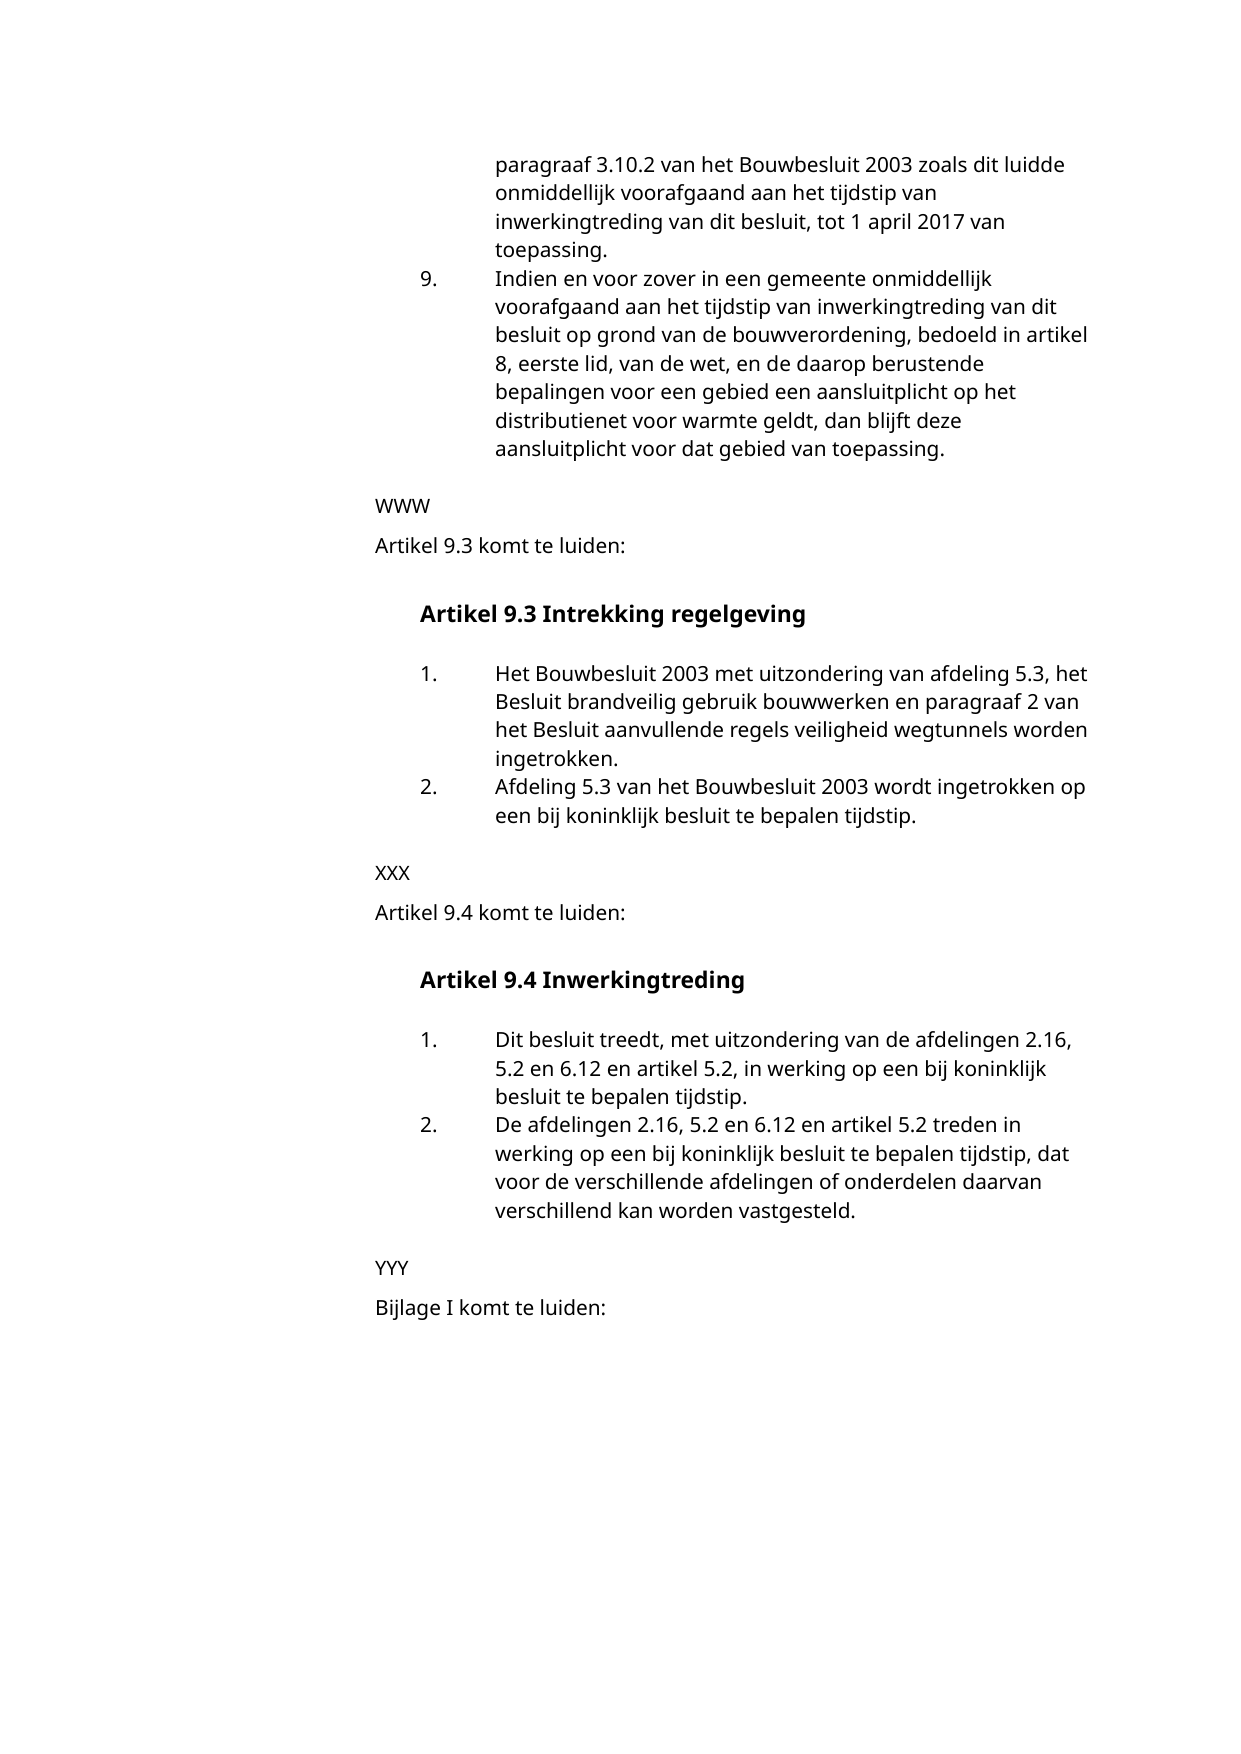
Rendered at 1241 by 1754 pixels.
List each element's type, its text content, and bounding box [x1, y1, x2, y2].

text Bijlage I komt te luiden: [375, 1293, 1090, 1322]
text Artikel 9.4 komt te luiden: [375, 898, 1090, 927]
subtitle Artikel 9.4 Inwerkingtreding [420, 964, 1090, 995]
list paragraaf 3.10.2 van het Bouwbesluit 2003 zoals dit luidde onmiddellijk voorafgaand aan het tijdstip van inwerkingtreding van dit besluit, tot 1 april 2017 van toepassing. [420, 150, 1090, 264]
list De afdelingen 2.16, 5.2 en 6.12 en artikel 5.2 treden in werking op een bij koninklijk besluit te bepalen tijdstip, dat voor de verschillende afdelingen of onderdelen daarvan verschillend kan worden vastgesteld. [420, 1111, 1090, 1224]
list Het Bouwbesluit 2003 met uitzondering van afdeling 5.3, het Besluit brandveilig gebruik bouwwerken en paragraaf 2 van het Besluit aanvullende regels veiligheid wegtunnels worden ingetrokken. [420, 659, 1090, 772]
text WWW [375, 493, 1090, 520]
list Dit besluit treedt, met uitzondering van de afdelingen 2.16, 5.2 en 6.12 en artikel 5.2, in werking op een bij koninklijk besluit te bepalen tijdstip. [420, 1025, 1090, 1111]
subtitle Artikel 9.3 Intrekking regelgeving [420, 597, 1090, 629]
text YYY [375, 1254, 1090, 1281]
list Indien en voor zover in een gemeente onmiddellijk voorafgaand aan het tijdstip van inwerkingtreding van dit besluit op grond van de bouwverordening, bedoeld in artikel 8, eerste lid, van de wet, en de daarop berustende bepalingen voor een gebied een aansluitplicht op het distributienet voor warmte geldt, dan blijft deze aansluitplicht voor dat gebied van toepassing. [420, 264, 1090, 463]
list Afdeling 5.3 van het Bouwbesluit 2003 wordt ingetrokken op een bij koninklijk besluit te bepalen tijdstip. [420, 772, 1090, 829]
text XXX [375, 859, 1090, 886]
text Artikel 9.3 komt te luiden: [375, 532, 1090, 560]
